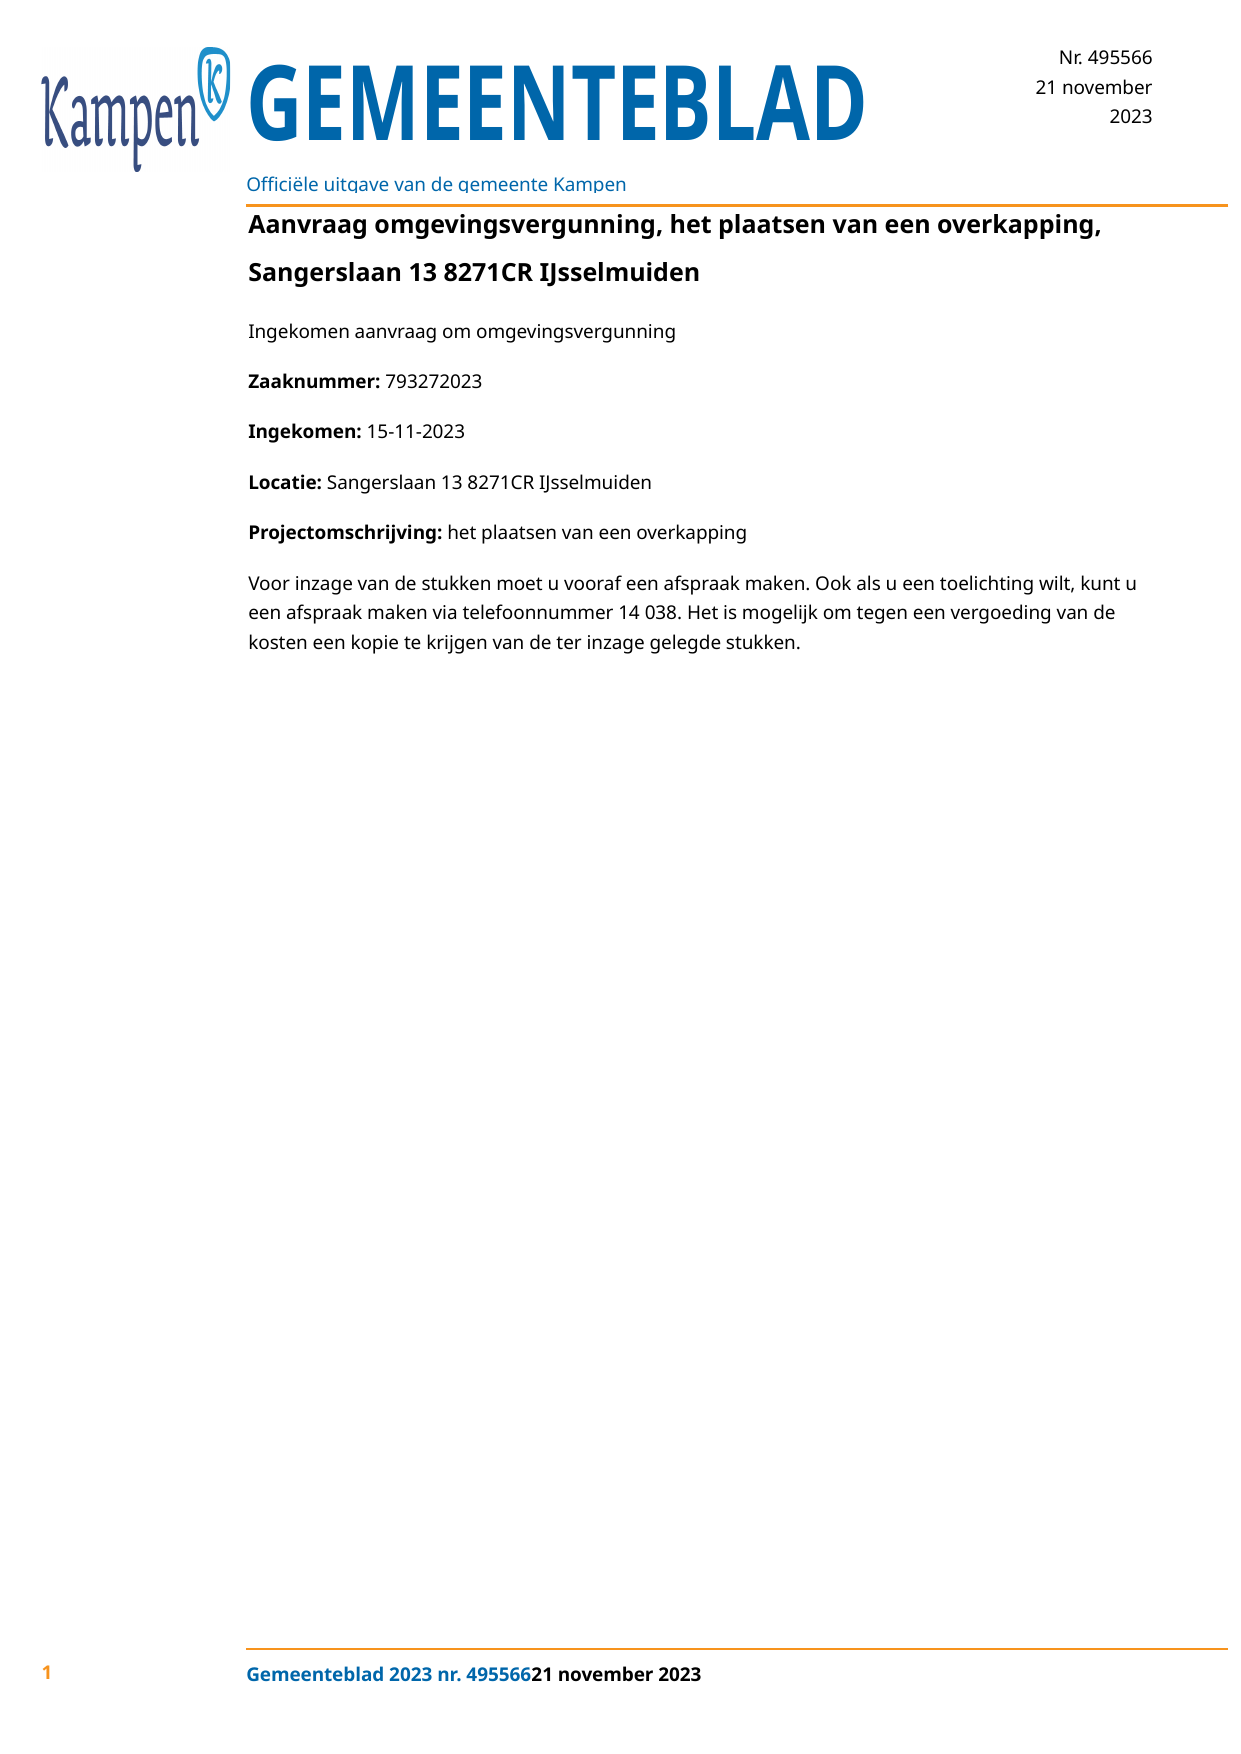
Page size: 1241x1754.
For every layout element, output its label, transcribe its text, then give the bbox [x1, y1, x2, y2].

text Zaaknummer: 793272023 [248, 368, 1152, 394]
text Ingekomen: 15-11-2023 [248, 419, 1152, 444]
text Ingekomen aanvraag om omgevingsvergunning [248, 318, 1152, 344]
picture [41, 47, 231, 172]
text Voor inzage van de stukken moet u vooraf een afspraak maken. Ook als u een toelichting wilt, kunt u een afspraak maken via telefoonnummer 14 038. Het is mogelijk om tegen een vergoeding van de kosten een kopie te krijgen van de ter inzage gelegde stukken. [248, 570, 1152, 655]
text Locatie: Sangerslaan 13 8271CR IJsselmuiden [248, 469, 1152, 495]
text Projectomschrijving: het plaatsen van een overkapping [248, 519, 1152, 545]
text Aanvraag omgevingsvergunning, het plaatsen van een overkapping, Sangerslaan 13 8271CR IJsselmuiden [248, 207, 1152, 288]
